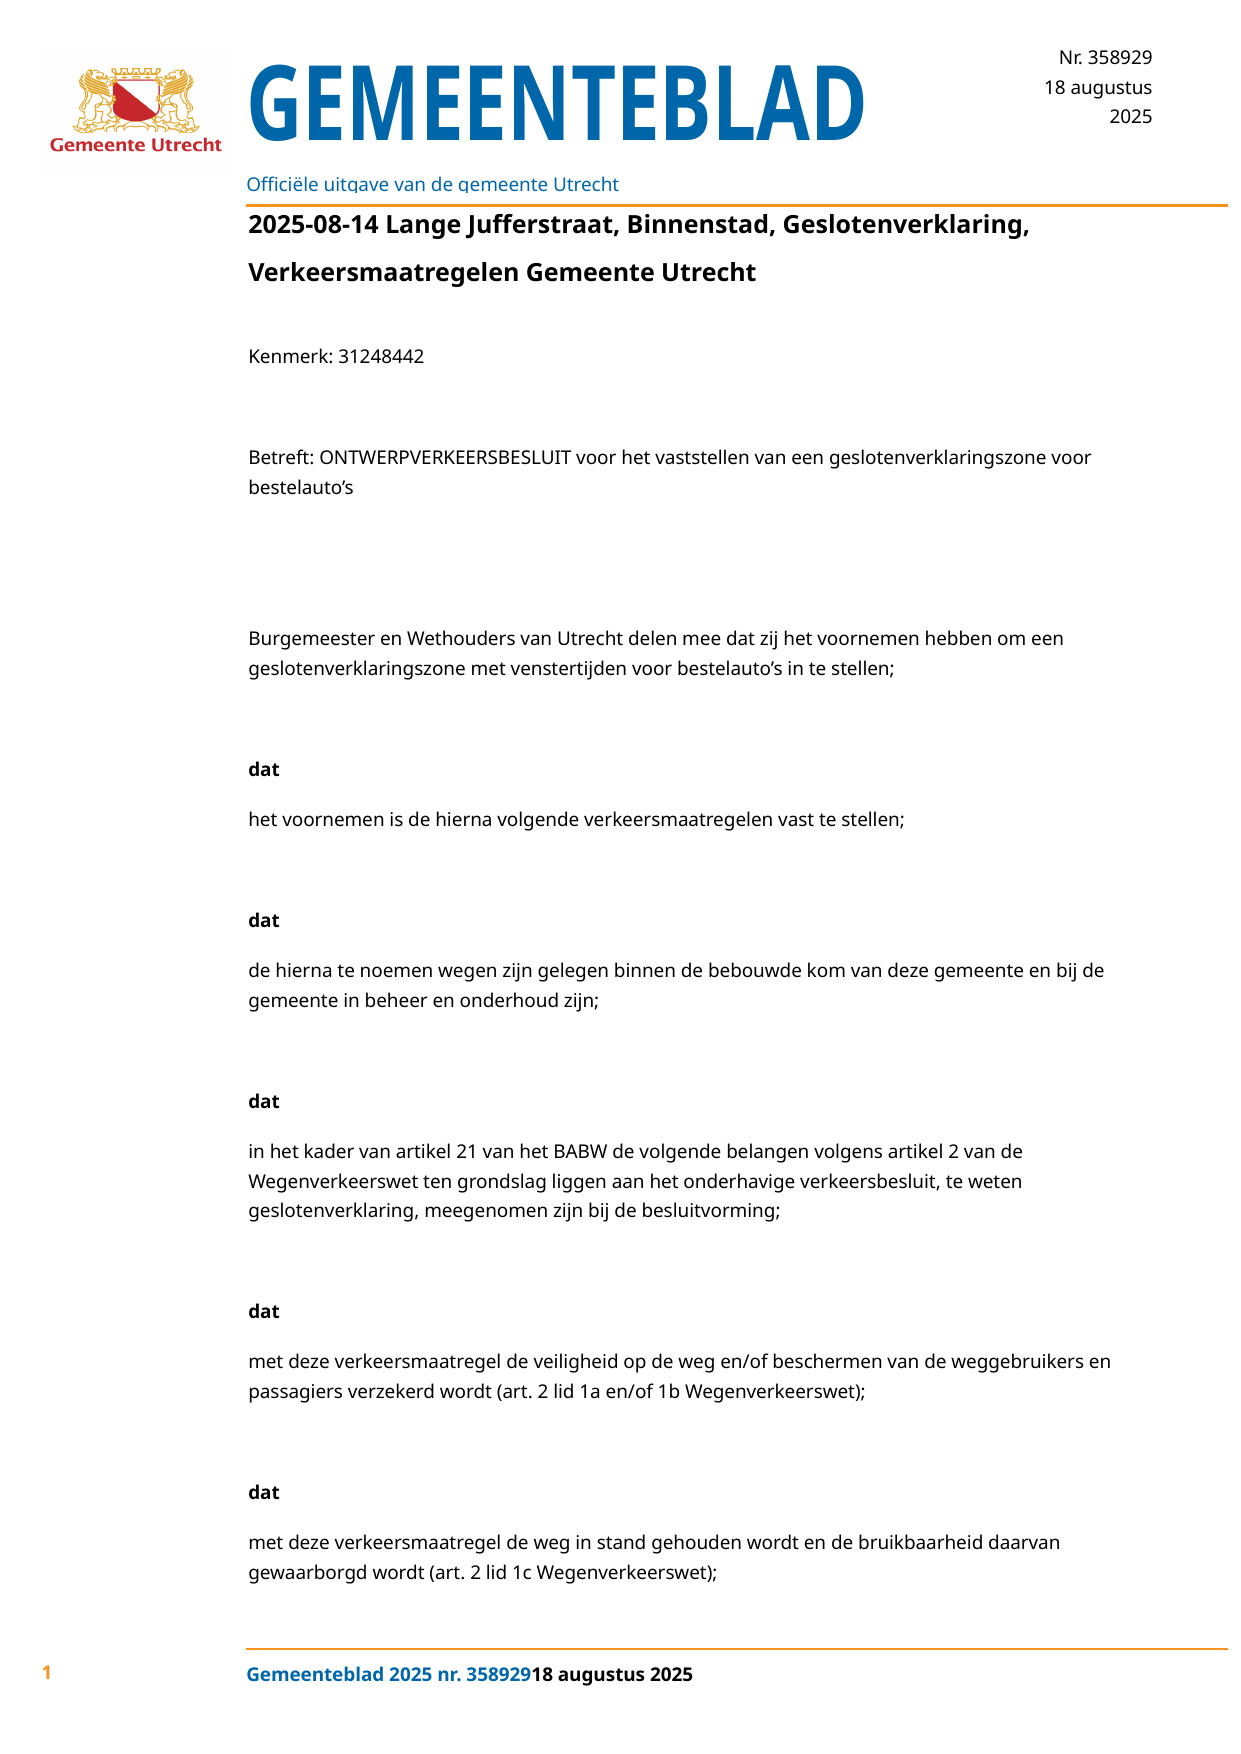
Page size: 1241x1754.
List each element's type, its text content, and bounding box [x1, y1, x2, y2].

text met deze verkeersmaatregel de veiligheid op de weg en/of beschermen van de weggebruikers en passagiers verzekerd wordt (art. 2 lid 1a en/of 1b Wegenverkeerswet); [248, 1349, 1152, 1404]
text dat [248, 1298, 1152, 1324]
text de hierna te noemen wegen zijn gelegen binnen de bebouwde kom van deze gemeente en bij de gemeente in beheer en onderhoud zijn; [248, 957, 1152, 1013]
text dat [248, 1088, 1152, 1113]
text dat [248, 756, 1152, 781]
text in het kader van artikel 21 van het BABW de volgende belangen volgens artikel 2 van de Wegenverkeerswet ten grondslag liggen aan het onderhavige verkeersbesluit, te weten geslotenverklaring, meegenomen zijn bij de besluitvorming; [248, 1138, 1152, 1223]
text Burgemeester en Wethouders van Utrecht delen mee dat zij het voornemen hebben om een geslotenverklaringszone met venstertijden voor bestelauto’s in te stellen; [248, 625, 1152, 681]
picture [41, 47, 231, 172]
text Kenmerk: 31248442 [248, 344, 1152, 369]
text dat [248, 1479, 1152, 1505]
text 2025-08-14 Lange Jufferstraat, Binnenstad, Geslotenverklaring, Verkeersmaatregelen Gemeente Utrecht [248, 207, 1152, 288]
text met deze verkeersmaatregel de weg in stand gehouden wordt en de bruikbaarheid daarvan gewaarborgd wordt (art. 2 lid 1c Wegenverkeerswet); [248, 1529, 1152, 1585]
text Betreft: ONTWERPVERKEERSBESLUIT voor het vaststellen van een geslotenverklaringszone voor bestelauto’s [248, 444, 1152, 500]
text het voornemen is de hierna volgende verkeersmaatregelen vast te stellen; [248, 806, 1152, 832]
text dat [248, 907, 1152, 933]
